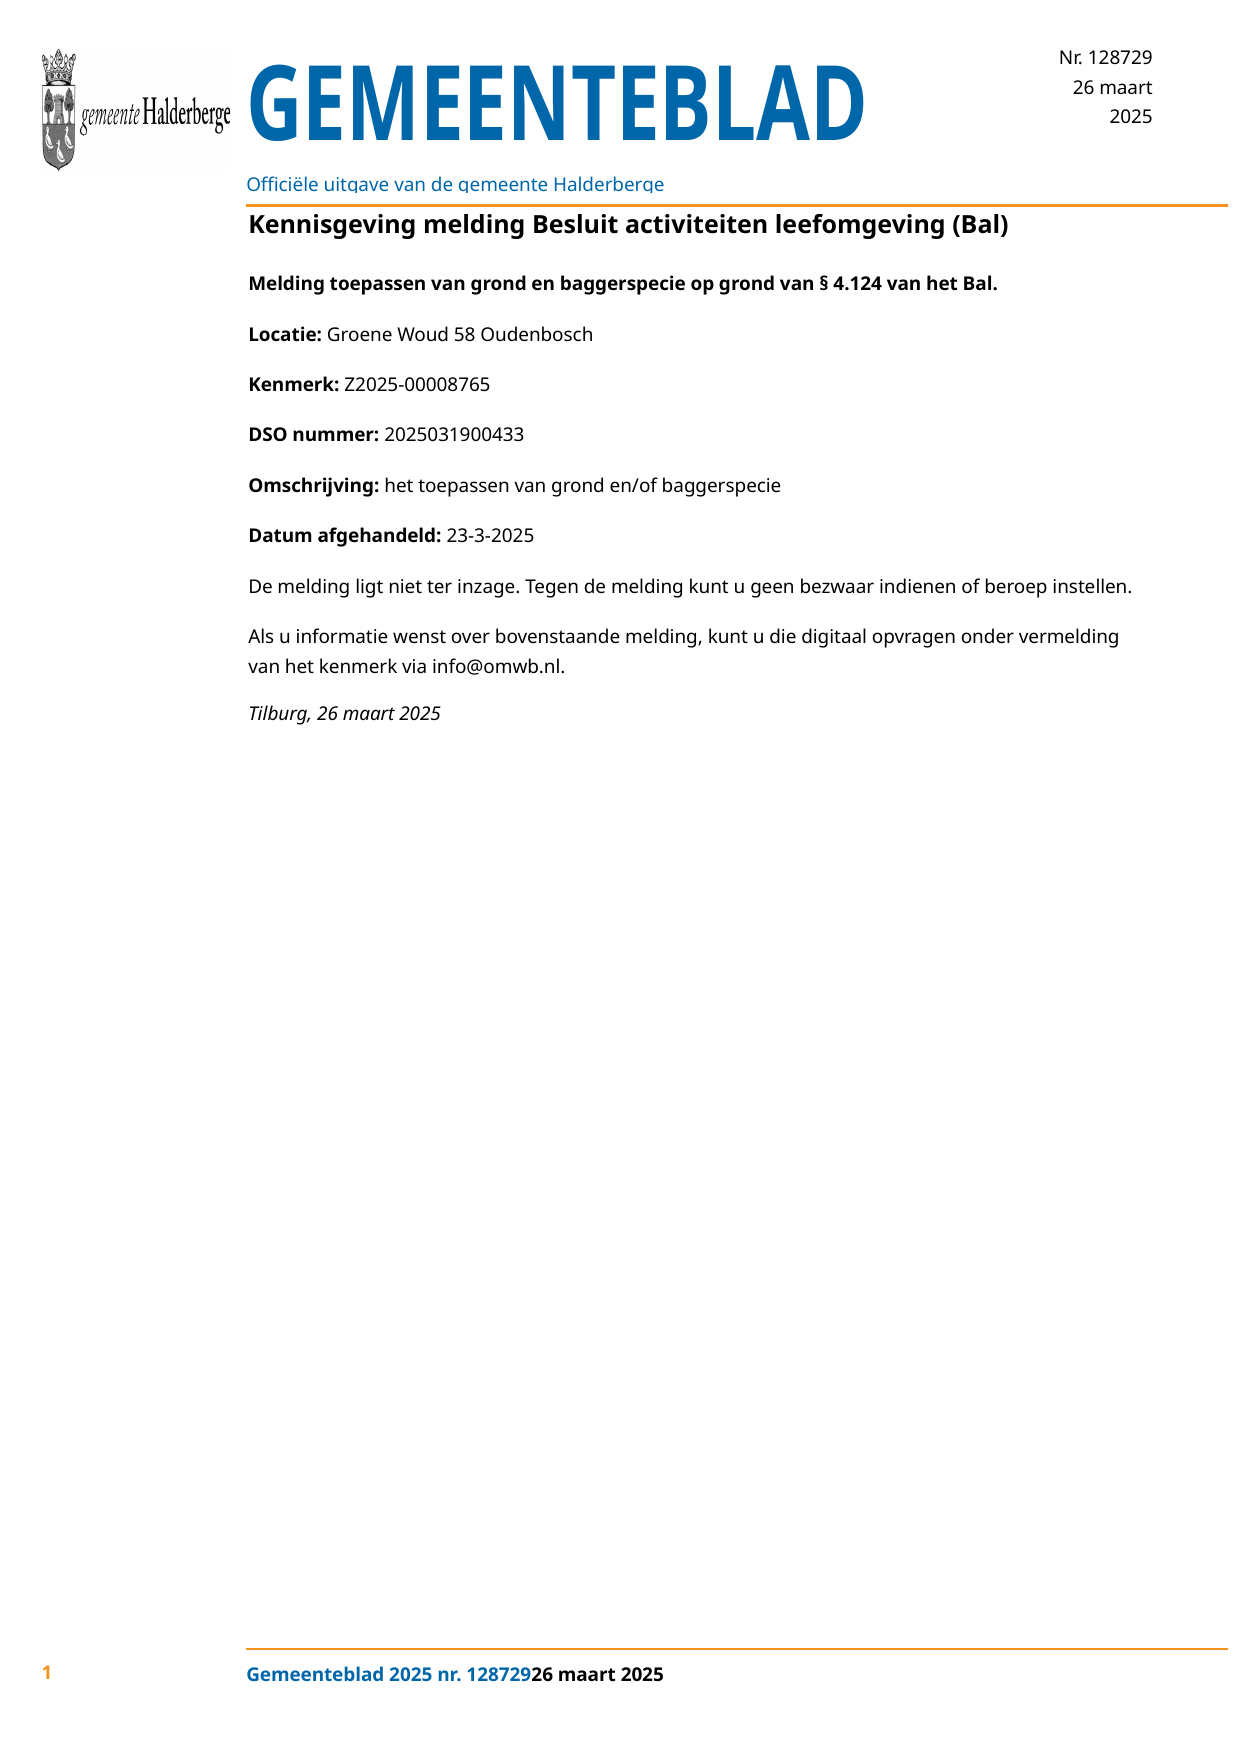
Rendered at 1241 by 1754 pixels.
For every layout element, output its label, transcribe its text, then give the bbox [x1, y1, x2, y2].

text DSO nummer: 2025031900433 [248, 422, 1152, 447]
text Kennisgeving melding Besluit activiteiten leefomgeving (Bal) [248, 207, 1152, 241]
text Melding toepassen van grond en baggerspecie op grond van § 4.124 van het Bal. [248, 270, 1152, 296]
text Datum afgehandeld: 23-3-2025 [248, 522, 1152, 548]
text Locatie: Groene Woud 58 Oudenbosch [248, 321, 1152, 346]
picture [41, 47, 231, 172]
text De melding ligt niet ter inzage. Tegen de melding kunt u geen bezwaar indienen of beroep instellen. [248, 573, 1152, 598]
text Omschrijving: het toepassen van grond en/of baggerspecie [248, 472, 1152, 498]
text Kenmerk: Z2025-00008765 [248, 371, 1152, 397]
text Tilburg, 26 maart 2025 [248, 701, 1152, 726]
text Als u informatie wenst over bovenstaande melding, kunt u die digitaal opvragen onder vermelding van het kenmerk via info@omwb.nl. [248, 623, 1152, 678]
